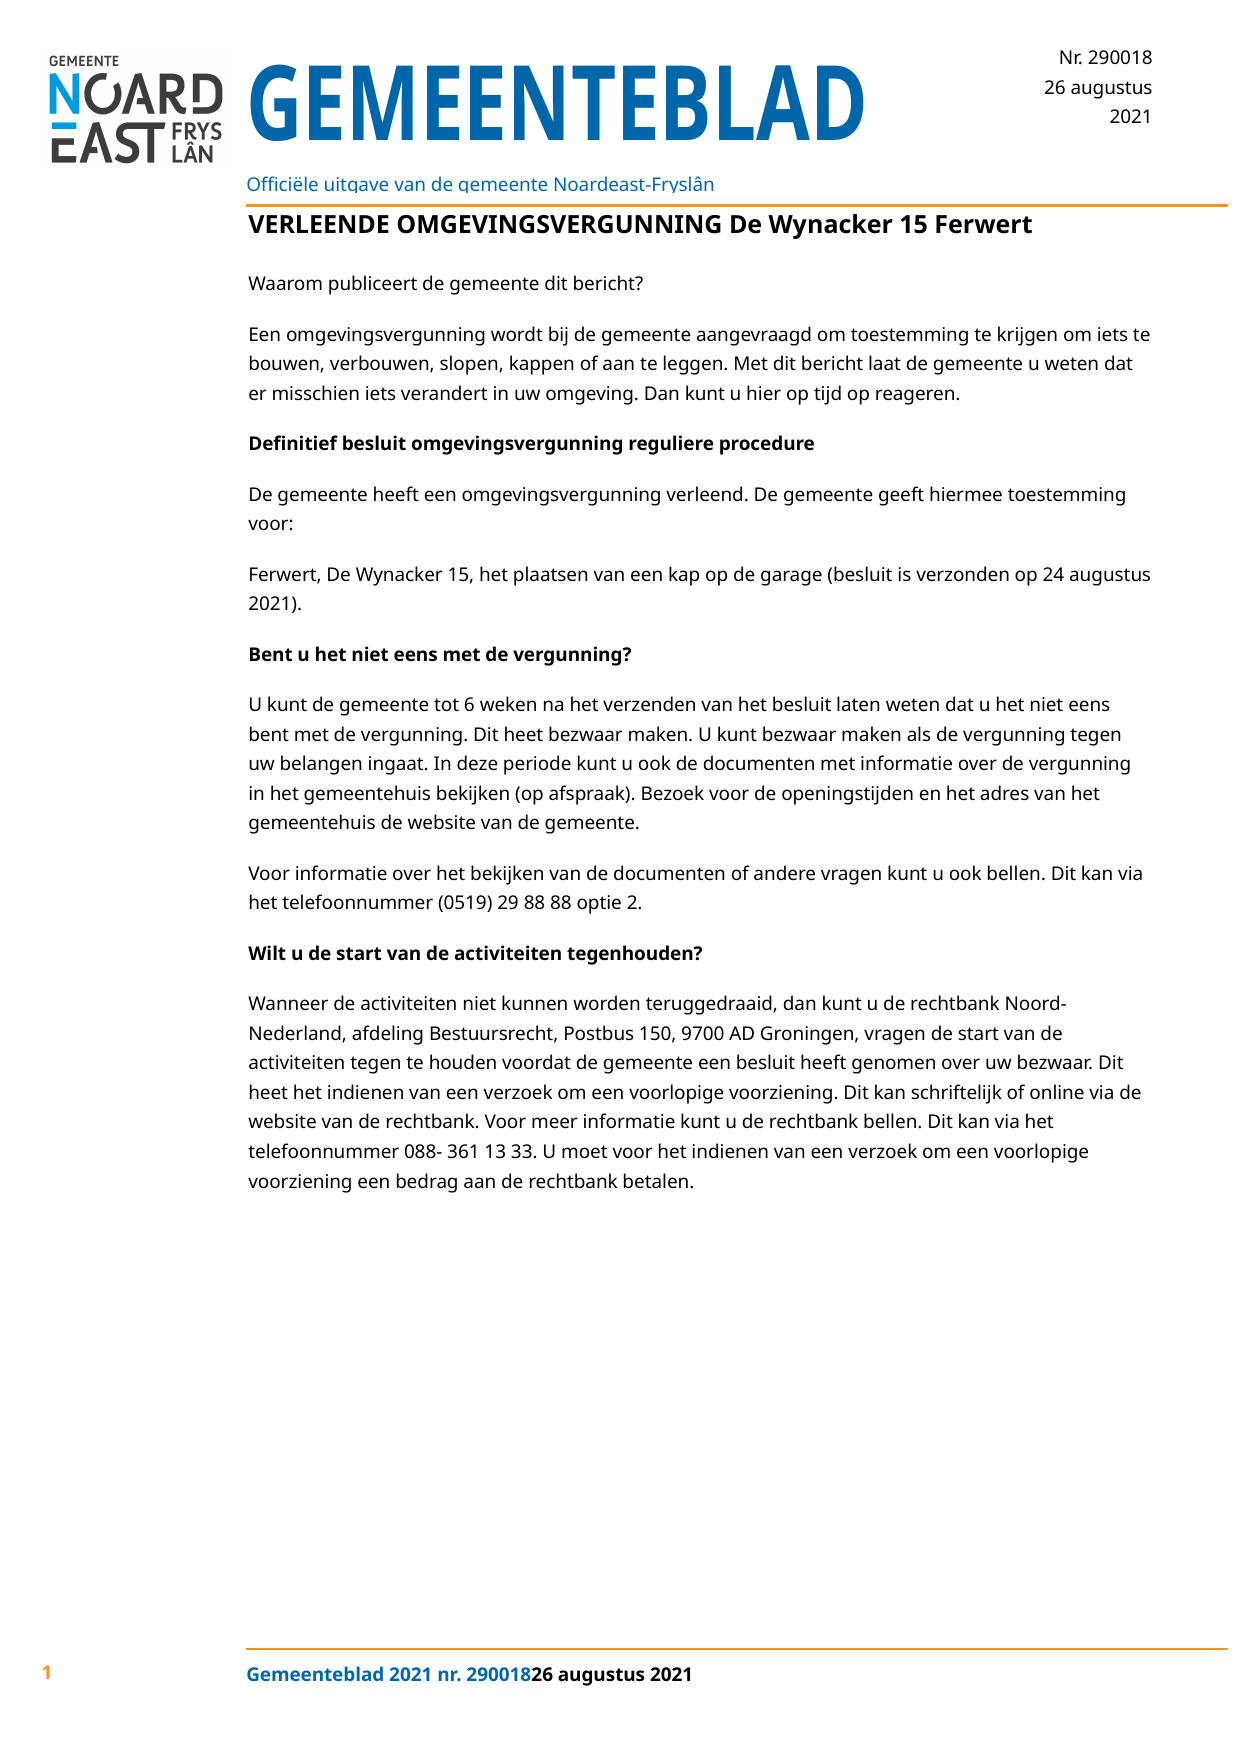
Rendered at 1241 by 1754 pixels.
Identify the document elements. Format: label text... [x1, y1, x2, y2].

text De gemeente heeft een omgevingsvergunning verleend. De gemeente geeft hiermee toestemming voor: [248, 481, 1152, 536]
text Een omgevingsvergunning wordt bij de gemeente aangevraagd om toestemming te krijgen om iets te bouwen, verbouwen, slopen, kappen of aan te leggen. Met dit bericht laat de gemeente u weten dat er misschien iets verandert in uw omgeving. Dan kunt u hier op tijd op reageren. [248, 321, 1152, 406]
text Ferwert, De Wynacker 15, het plaatsen van een kap op de garage (besluit is verzonden op 24 augustus 2021). [248, 561, 1152, 616]
text Wilt u de start van de activiteiten tegenhouden? [248, 940, 1152, 966]
text VERLEENDE OMGEVINGSVERGUNNING De Wynacker 15 Ferwert [248, 207, 1152, 241]
text Definitief besluit omgevingsvergunning reguliere procedure [248, 430, 1152, 456]
text Waarom publiceert de gemeente dit bericht? [248, 270, 1152, 296]
text Bent u het niet eens met de vergunning? [248, 641, 1152, 666]
text U kunt de gemeente tot 6 weken na het verzenden van het besluit laten weten dat u het niet eens bent met de vergunning. Dit heet bezwaar maken. U kunt bezwaar maken als de vergunning tegen uw belangen ingaat. In deze periode kunt u ook de documenten met informatie over de vergunning in het gemeentehuis bekijken (op afspraak). Bezoek voor de openingstijden en het adres van het gemeentehuis de website van de gemeente. [248, 691, 1152, 835]
text Voor informatie over het bekijken van de documenten of andere vragen kunt u ook bellen. Dit kan via het telefoonnummer (0519) 29 88 88 optie 2. [248, 860, 1152, 915]
text Wanneer de activiteiten niet kunnen worden teruggedraaid, dan kunt u de rechtbank Noord-Nederland, afdeling Bestuursrecht, Postbus 150, 9700 AD Groningen, vragen de start van de activiteiten tegen te houden voordat de gemeente een besluit heeft genomen over uw bezwaar. Dit heet het indienen van een verzoek om een voorlopige voorziening. Dit kan schriftelijk of online via de website van de rechtbank. Voor meer informatie kunt u de rechtbank bellen. Dit kan via het telefoonnummer 088- 361 13 33. U moet voor het indienen van een verzoek om een voorlopige voorziening een bedrag aan de rechtbank betalen. [248, 990, 1152, 1193]
picture [41, 47, 231, 172]
